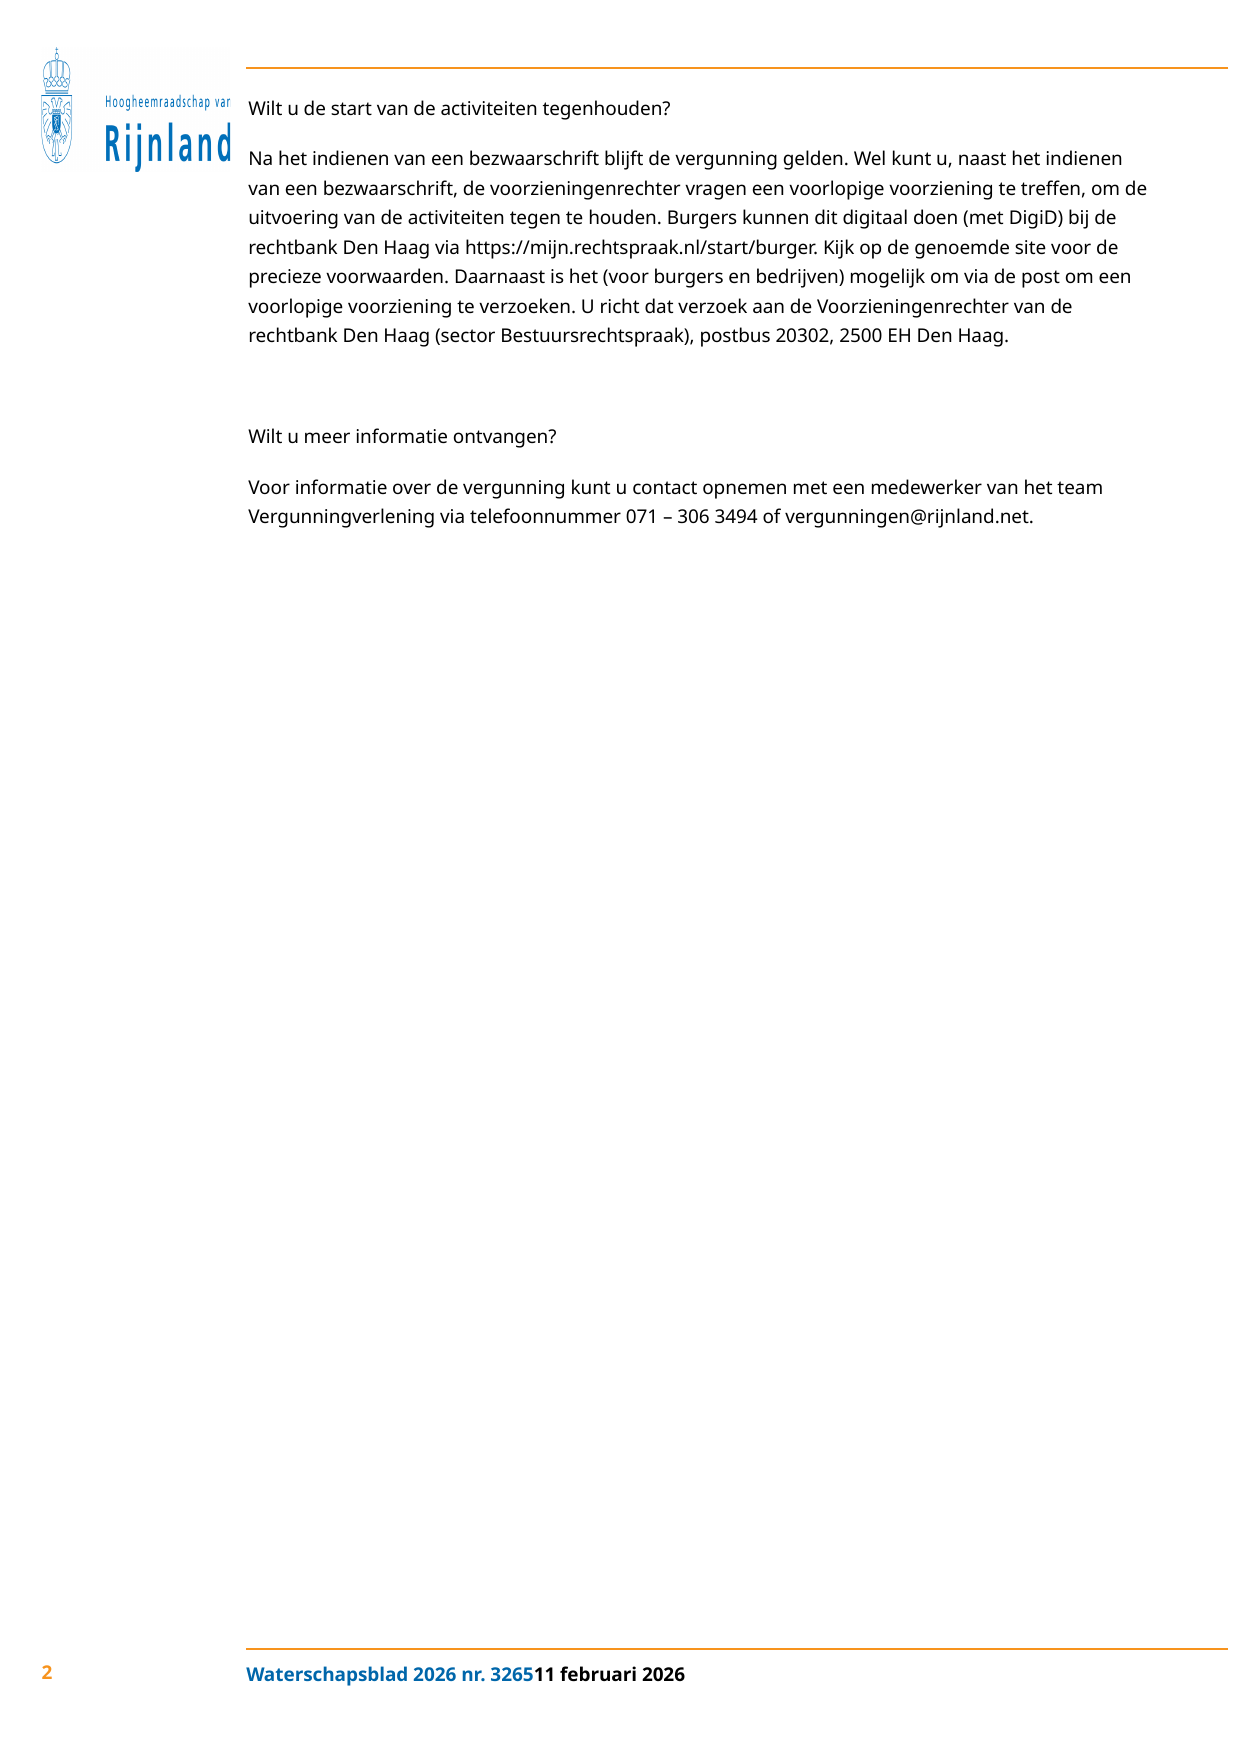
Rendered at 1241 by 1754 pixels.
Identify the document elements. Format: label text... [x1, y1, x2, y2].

picture [41, 47, 231, 172]
text Voor informatie over de vergunning kunt u contact opnemen met een medewerker van het team Vergunningverlening via telefoonnummer 071 – 306 3494 of vergunningen@rijnland.net. [248, 474, 1152, 529]
text Na het indienen van een bezwaarschrift blijft de vergunning gelden. Wel kunt u, naast het indienen van een bezwaarschrift, de voorzieningenrechter vragen een voorlopige voorziening te treffen, om de uitvoering van de activiteiten tegen te houden. Burgers kunnen dit digitaal doen (met DigiD) bij de rechtbank Den Haag via https://mijn.rechtspraak.nl/start/burger. Kijk op de genoemde site voor de precieze voorwaarden. Daarnaast is het (voor burgers en bedrijven) mogelijk om via de post om een voorlopige voorziening te verzoeken. U richt dat verzoek aan de Voorzieningenrechter van de rechtbank Den Haag (sector Bestuursrechtspraak), postbus 20302, 2500 EH Den Haag. [248, 145, 1152, 348]
text Wilt u de start van de activiteiten tegenhouden? [248, 95, 1152, 121]
text Wilt u meer informatie ontvangen? [248, 423, 1152, 449]
